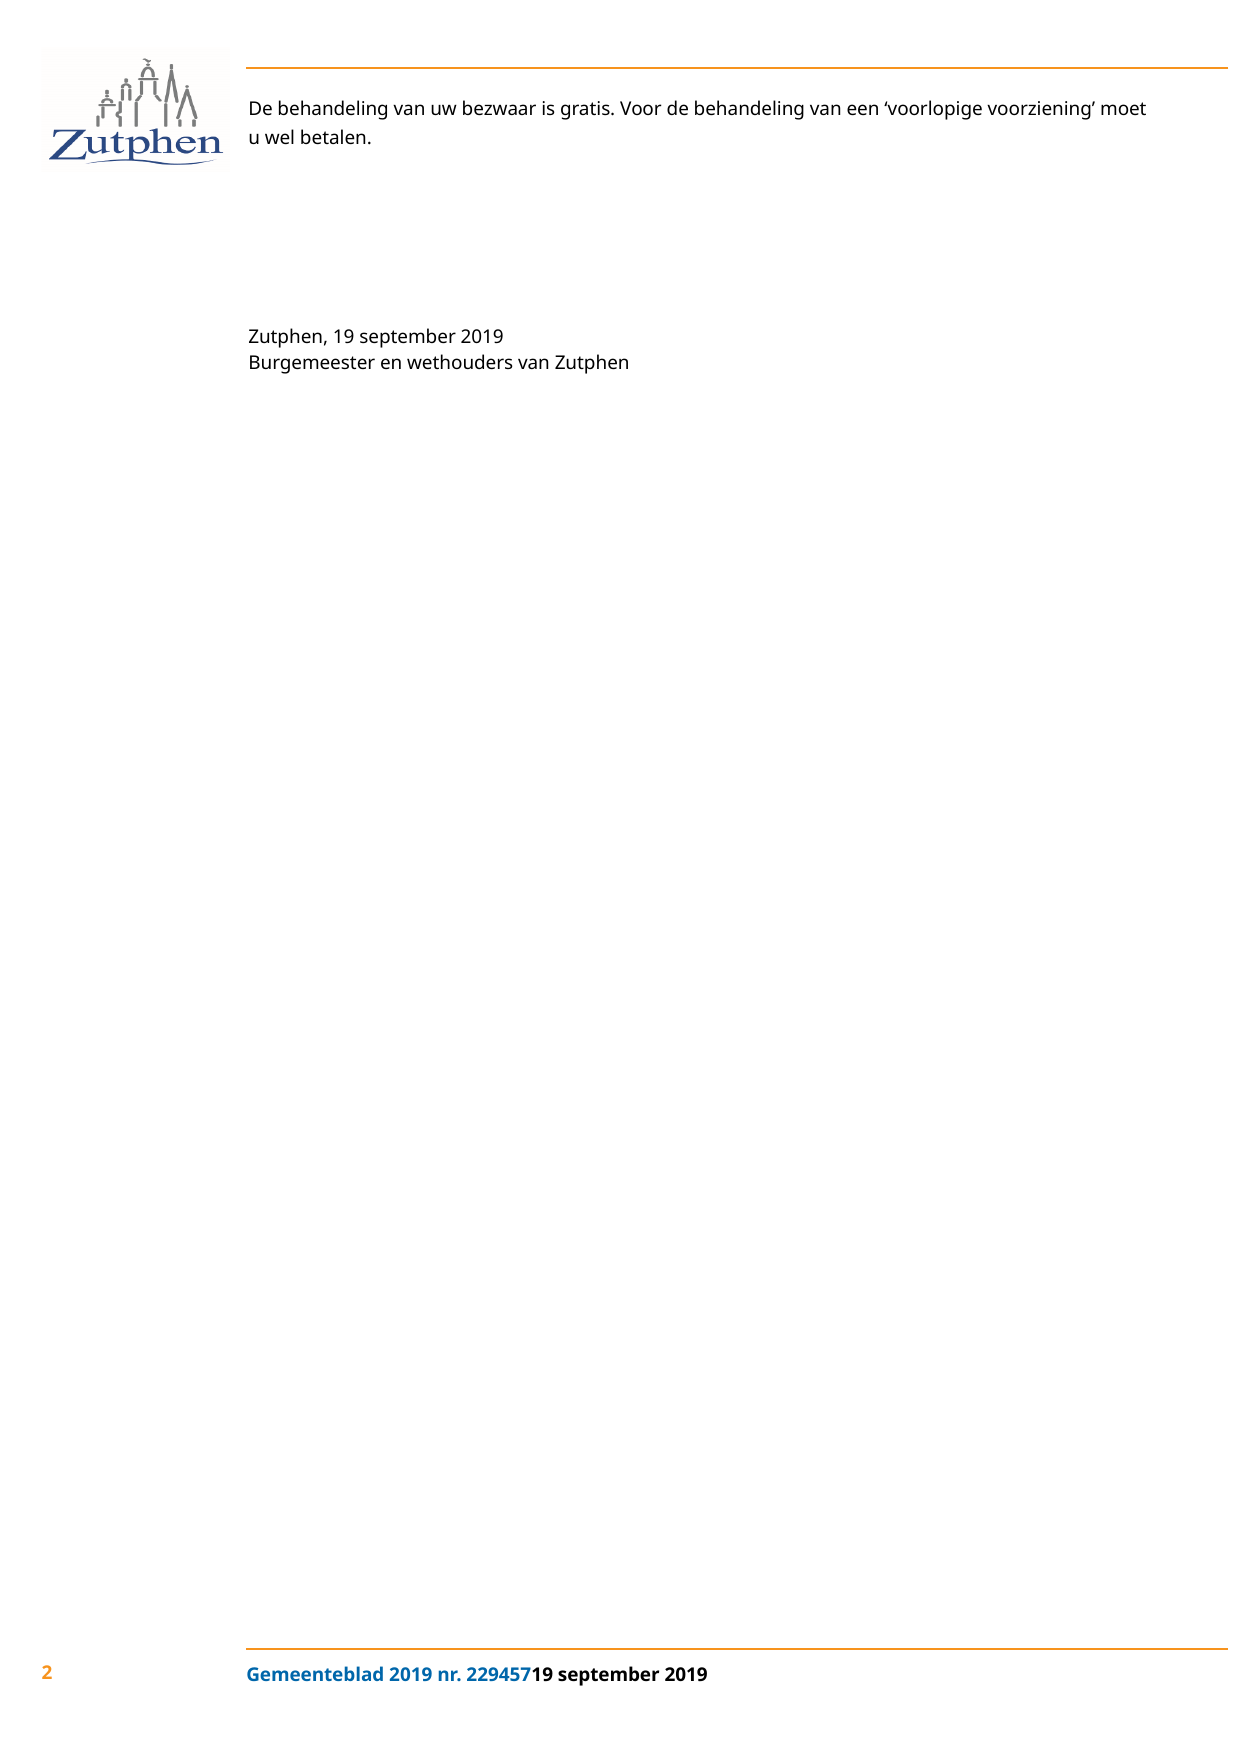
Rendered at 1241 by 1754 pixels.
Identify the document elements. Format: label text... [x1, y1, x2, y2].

picture [41, 47, 231, 172]
text De behandeling van uw bezwaar is gratis. Voor de behandeling van een ‘voorlopige voorziening’ moet u wel betalen. [248, 95, 1152, 150]
text Burgemeester en wethouders van Zutphen [248, 349, 1152, 375]
text Zutphen, 19 september 2019 [248, 323, 1152, 349]
